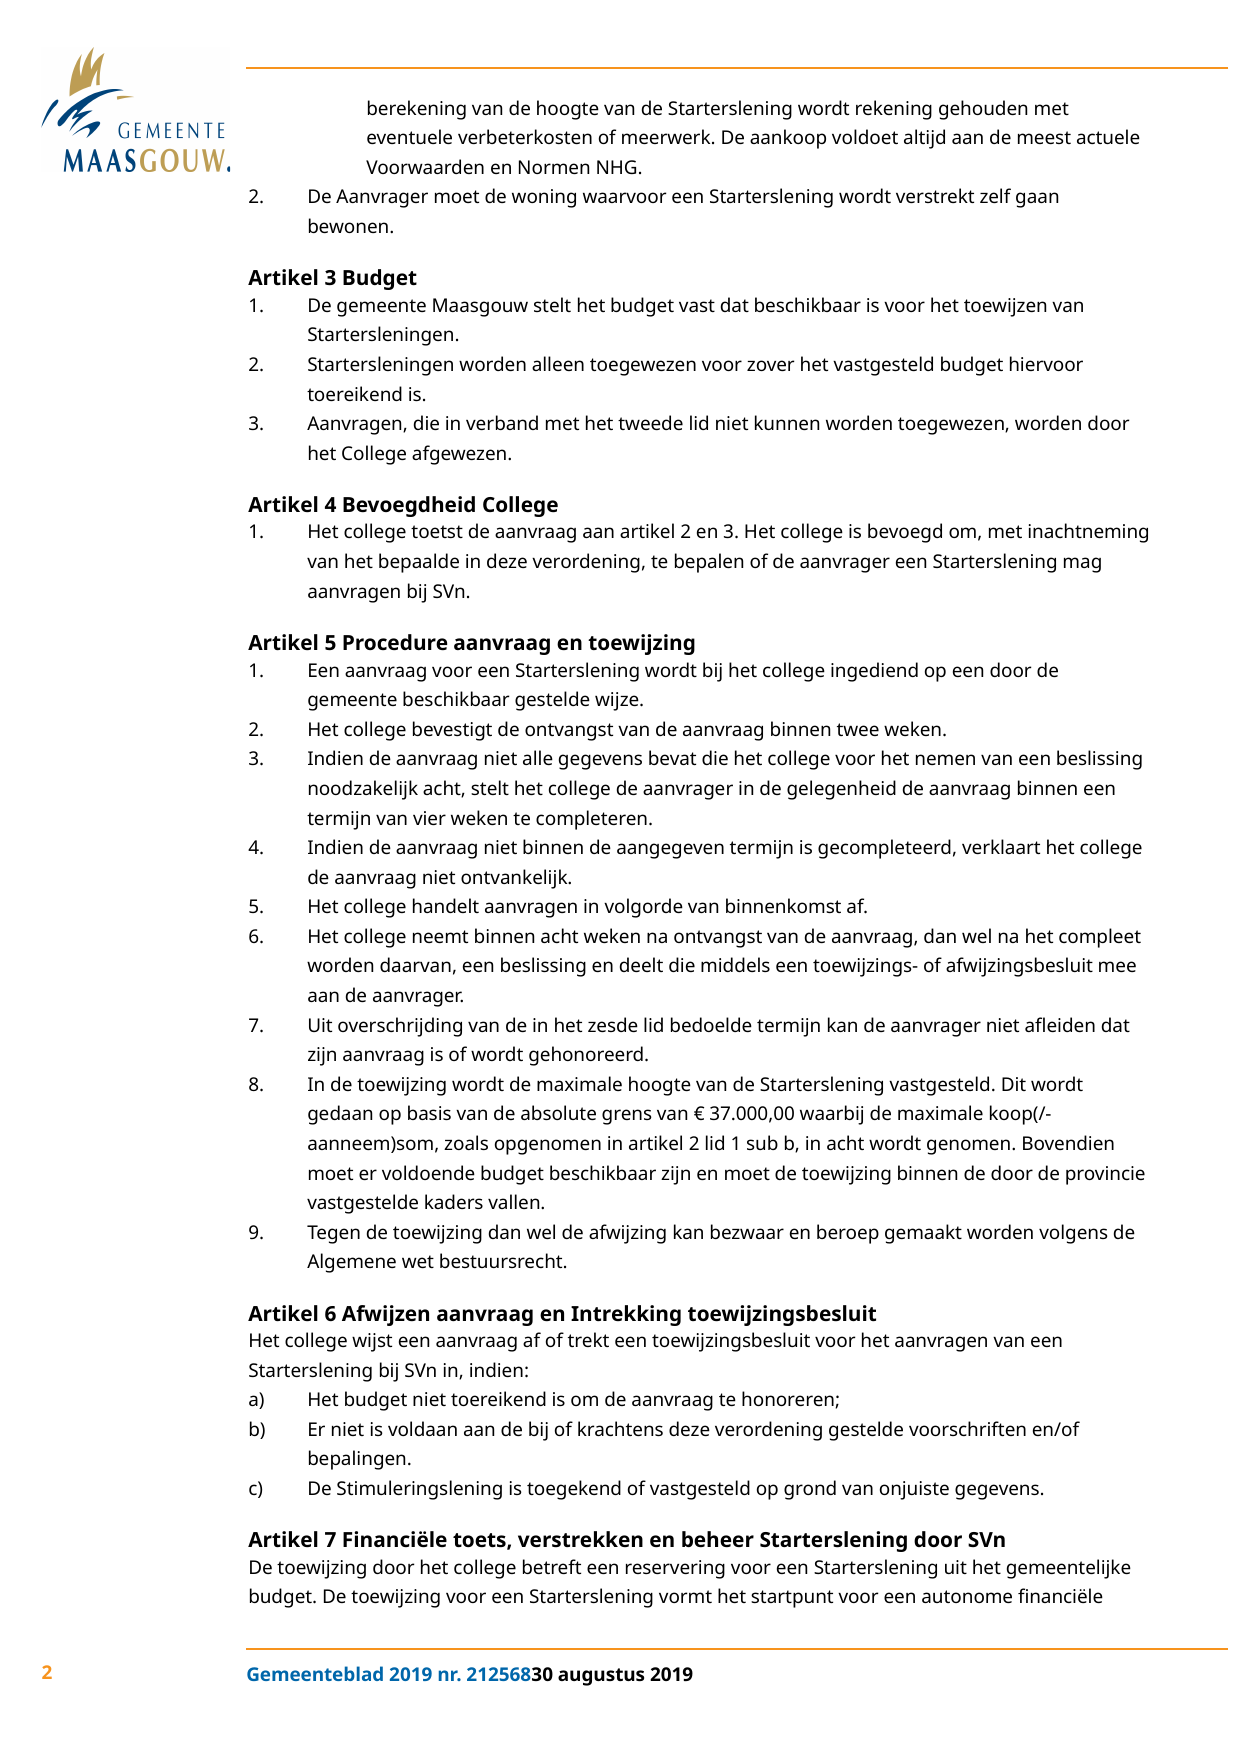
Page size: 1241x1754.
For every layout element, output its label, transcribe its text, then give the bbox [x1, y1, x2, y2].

list Het college neemt binnen acht weken na ontvangst van de aanvraag, dan wel na het compleet worden daarvan, een beslissing en deelt die middels een toewijzings‐ of afwijzingsbesluit mee aan de aanvrager. [248, 923, 1152, 1008]
text Het college wijst een aanvraag af of trekt een toewijzingsbesluit voor het aanvragen van een Starterslening bij SVn in, indien: [248, 1327, 1152, 1383]
list Een aanvraag voor een Starterslening wordt bij het college ingediend op een door de gemeente beschikbaar gestelde wijze. [248, 657, 1152, 712]
list Er niet is voldaan aan de bij of krachtens deze verordening gestelde voorschriften en/of bepalingen. [248, 1416, 1152, 1471]
list Tegen de toewijzing dan wel de afwijzing kan bezwaar en beroep gemaakt worden volgens de Algemene wet bestuursrecht. [248, 1219, 1152, 1274]
picture [41, 47, 231, 172]
list Indien de aanvraag niet binnen de aangegeven termijn is gecompleteerd, verklaart het college de aanvraag niet ontvankelijk. [248, 834, 1152, 889]
list De Aanvrager moet de woning waarvoor een Starterslening wordt verstrekt zelf gaan bewonen. [248, 183, 1152, 239]
list Uit overschrijding van de in het zesde lid bedoelde termijn kan de aanvrager niet afleiden dat zijn aanvraag is of wordt gehonoreerd. [248, 1012, 1152, 1067]
text Artikel 4 Bevoegdheid College [248, 490, 1152, 519]
list De Stimuleringslening is toegekend of vastgesteld op grond van onjuiste gegevens. [248, 1475, 1152, 1501]
list De gemeente Maasgouw stelt het budget vast dat beschikbaar is voor het toewijzen van Startersleningen. [248, 292, 1152, 347]
list Het college bevestigt de ontvangst van de aanvraag binnen twee weken. [248, 716, 1152, 742]
list Indien de aanvraag niet alle gegevens bevat die het college voor het nemen van een beslissing noodzakelijk acht, stelt het college de aanvrager in de gelegenheid de aanvraag binnen een termijn van vier weken te completeren. [248, 746, 1152, 830]
list Aanvragen, die in verband met het tweede lid niet kunnen worden toegewezen, worden door het College afgewezen. [248, 410, 1152, 466]
list berekening van de hoogte van de Starterslening wordt rekening gehouden met eventuele verbeterkosten of meerwerk. De aankoop voldoet altijd aan de meest actuele Voorwaarden en Normen NHG. [307, 95, 1152, 180]
list Het budget niet toereikend is om de aanvraag te honoreren; [248, 1386, 1152, 1412]
text Artikel 5 Procedure aanvraag en toewijzing [248, 628, 1152, 657]
list Startersleningen worden alleen toegewezen voor zover het vastgesteld budget hiervoor toereikend is. [248, 351, 1152, 406]
text Artikel 6 Afwijzen aanvraag en Intrekking toewijzingsbesluit [248, 1299, 1152, 1327]
list In de toewijzing wordt de maximale hoogte van de Starterslening vastgesteld. Dit wordt gedaan op basis van de absolute grens van € 37.000,00 waarbij de maximale koop(/-aanneem)som, zoals opgenomen in artikel 2 lid 1 sub b, in acht wordt genomen. Bovendien moet er voldoende budget beschikbaar zijn en moet de toewijzing binnen de door de provincie vastgestelde kaders vallen. [248, 1071, 1152, 1215]
text Artikel 3 Budget [248, 263, 1152, 292]
text De toewijzing door het college betreft een reservering voor een Starterslening uit het gemeentelijke budget. De toewijzing voor een Starterslening vormt het startpunt voor een autonome financiële [248, 1554, 1152, 1609]
list Het college toetst de aanvraag aan artikel 2 en 3. Het college is bevoegd om, met inachtneming van het bepaalde in deze verordening, te bepalen of de aanvrager een Starterslening mag aanvragen bij SVn. [248, 519, 1152, 604]
text Artikel 7 Financiële toets, verstrekken en beheer Starterslening door SVn [248, 1526, 1152, 1554]
list Het college handelt aanvragen in volgorde van binnenkomst af. [248, 893, 1152, 919]
